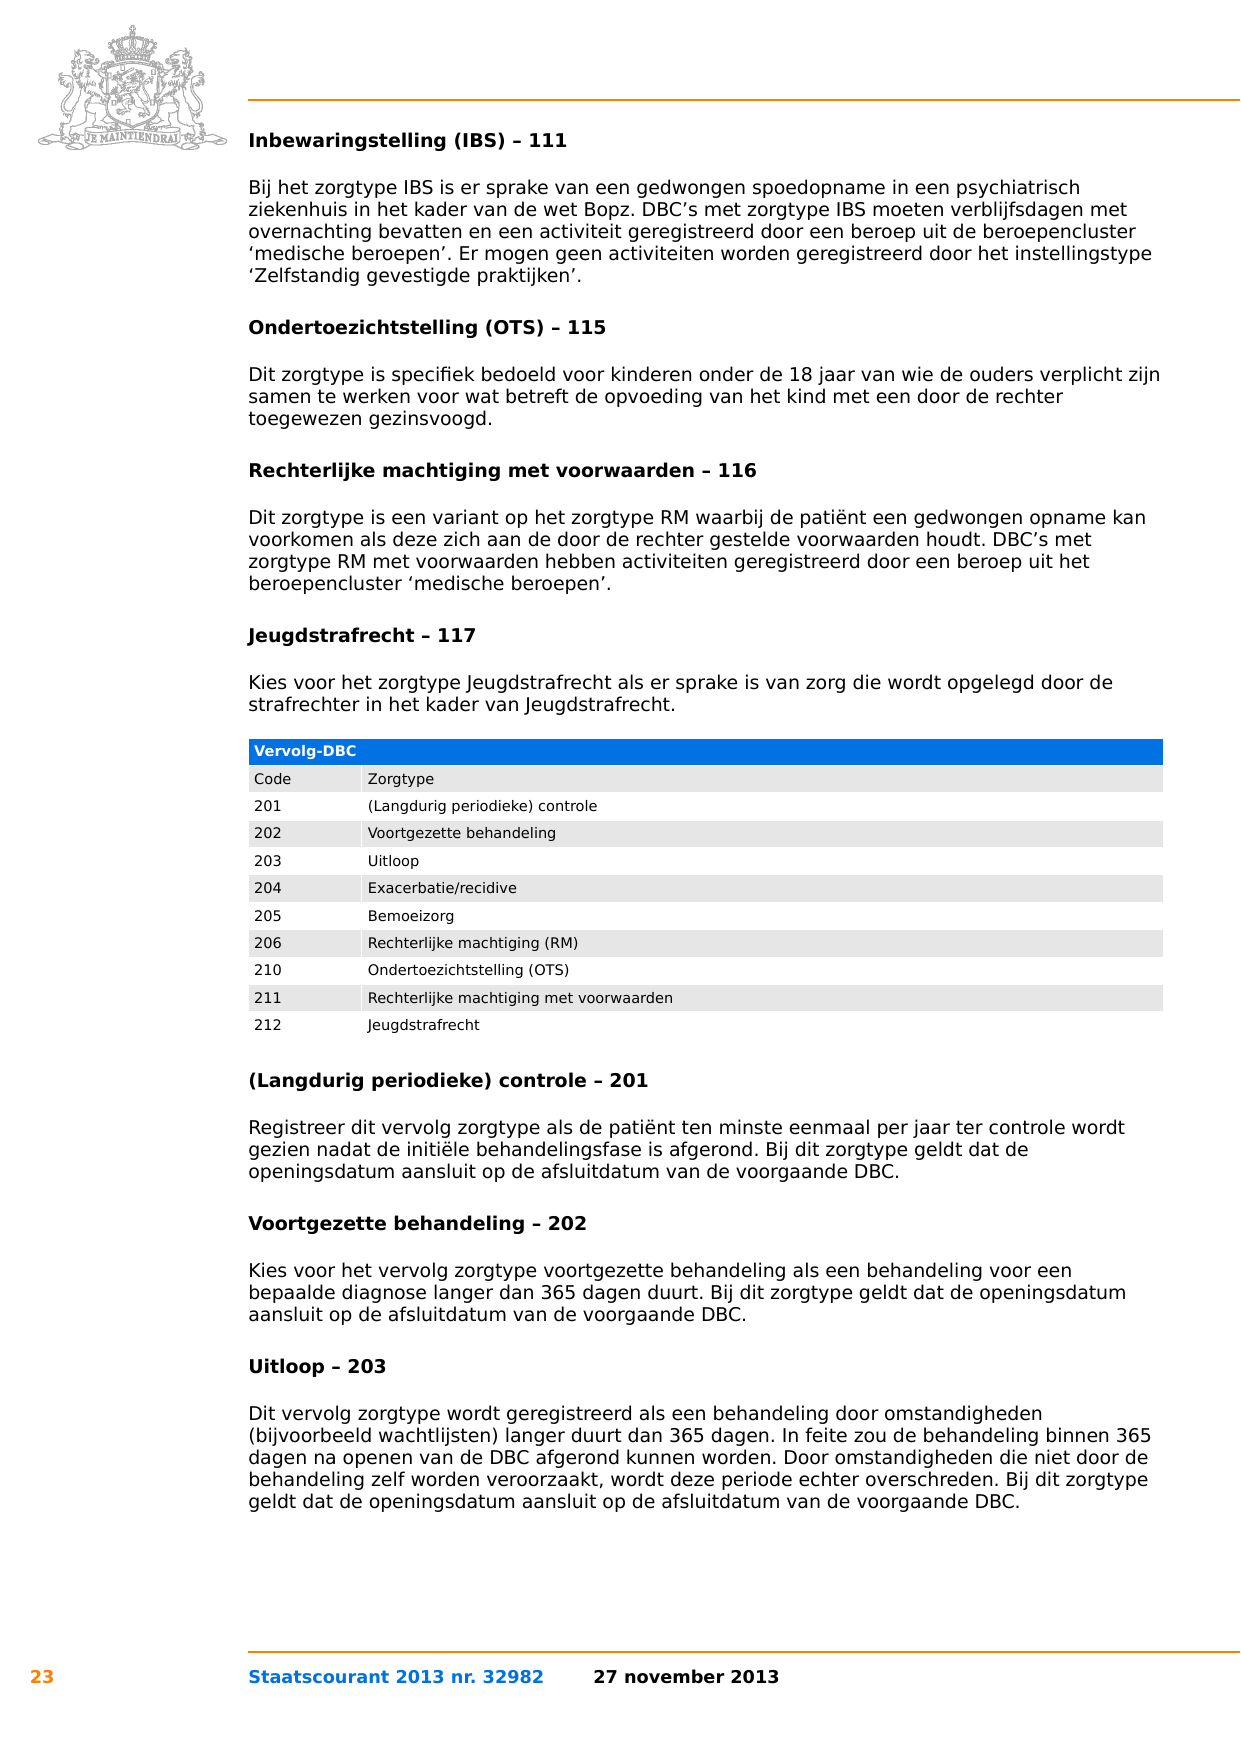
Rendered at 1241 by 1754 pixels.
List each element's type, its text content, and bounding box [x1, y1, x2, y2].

table_cell 212 [249, 1013, 361, 1039]
table_cell Code [249, 766, 361, 792]
subtitle Uitloop – 203 [248, 1356, 1163, 1378]
text Dit zorgtype is een variant op het zorgtype RM waarbij de patiënt een gedwongen opname kan voorkomen als deze zich aan de door de rechter gestelde voorwaarden houdt. DBC’s met zorgtype RM met voorwaarden hebben activiteiten geregistreerd door een beroep uit het beroepencluster ‘medische beroepen’. [248, 507, 1163, 594]
table_cell Zorgtype [362, 766, 1163, 792]
subtitle (Langdurig periodieke) controle – 201 [248, 1070, 1163, 1092]
table_cell Jeugdstrafrecht [362, 1013, 1163, 1039]
table_cell 210 [249, 958, 361, 984]
table_cell 201 [249, 793, 361, 819]
table_cell Rechterlijke machtiging (RM) [362, 930, 1163, 957]
text Bij het zorgtype IBS is er sprake van een gedwongen spoedopname in een psychiatrisch ziekenhuis in het kader van de wet Bopz. DBC’s met zorgtype IBS moeten verblijfsdagen met overnachting bevatten en een activiteit geregistreerd door een beroep uit de beroepencluster ‘medische beroepen’. Er mogen geen activiteiten worden geregistreerd door het instellingstype ‘Zelfstandig gevestigde praktijken’. [248, 177, 1163, 287]
subtitle Inbewaringstelling (IBS) – 111 [248, 130, 1163, 152]
table_cell 202 [249, 821, 361, 847]
picture [38, 25, 227, 150]
table_cell 204 [249, 875, 361, 902]
text Registreer dit vervolg zorgtype als de patiënt ten minste eenmaal per jaar ter controle wordt gezien nadat de initiële behandelingsfase is afgerond. Bij dit zorgtype geldt dat de openingsdatum aansluit op de afsluitdatum van de voorgaande DBC. [248, 1117, 1163, 1183]
subtitle Jeugdstrafrecht – 117 [248, 624, 1163, 647]
table_cell Rechterlijke machtiging met voorwaarden [362, 985, 1163, 1011]
table_cell 205 [249, 903, 361, 929]
text Kies voor het zorgtype Jeugdstrafrecht als er sprake is van zorg die wordt opgelegd door de strafrechter in het kader van Jeugdstrafrecht. [248, 672, 1163, 716]
table_cell Bemoeizorg [362, 903, 1163, 929]
table_cell Exacerbatie/recidive [362, 875, 1163, 902]
table_cell 206 [249, 930, 361, 957]
table_cell 203 [249, 848, 361, 874]
text Dit vervolg zorgtype wordt geregistreerd als een behandeling door omstandigheden (bijvoorbeeld wachtlijsten) langer duurt dan 365 dagen. In feite zou de behandeling binnen 365 dagen na openen van de DBC afgerond kunnen worden. Door omstandigheden die niet door de behandeling zelf worden veroorzaakt, wordt deze periode echter overschreden. Bij dit zorgtype geldt dat de openingsdatum aansluit op de afsluitdatum van de voorgaande DBC. [248, 1403, 1163, 1512]
table_cell Voortgezette behandeling [362, 821, 1163, 847]
table_header Vervolg-DBC [249, 739, 1163, 765]
subtitle Rechterlijke machtiging met voorwaarden – 116 [248, 460, 1163, 482]
table_cell Uitloop [362, 848, 1163, 874]
table_cell (Langdurig periodieke) controle [362, 793, 1163, 819]
table_cell 211 [249, 985, 361, 1011]
text Dit zorgtype is specifiek bedoeld voor kinderen onder de 18 jaar van wie de ouders verplicht zijn samen te werken voor wat betreft de opvoeding van het kind met een door de rechter toegewezen gezinsvoogd. [248, 364, 1163, 430]
subtitle Ondertoezichtstelling (OTS) – 115 [248, 317, 1163, 339]
subtitle Voortgezette behandeling – 202 [248, 1213, 1163, 1235]
text Kies voor het vervolg zorgtype voortgezette behandeling als een behandeling voor een bepaalde diagnose langer dan 365 dagen duurt. Bij dit zorgtype geldt dat de openingsdatum aansluit op de afsluitdatum van de voorgaande DBC. [248, 1260, 1163, 1326]
table_cell Ondertoezichtstelling (OTS) [362, 958, 1163, 984]
